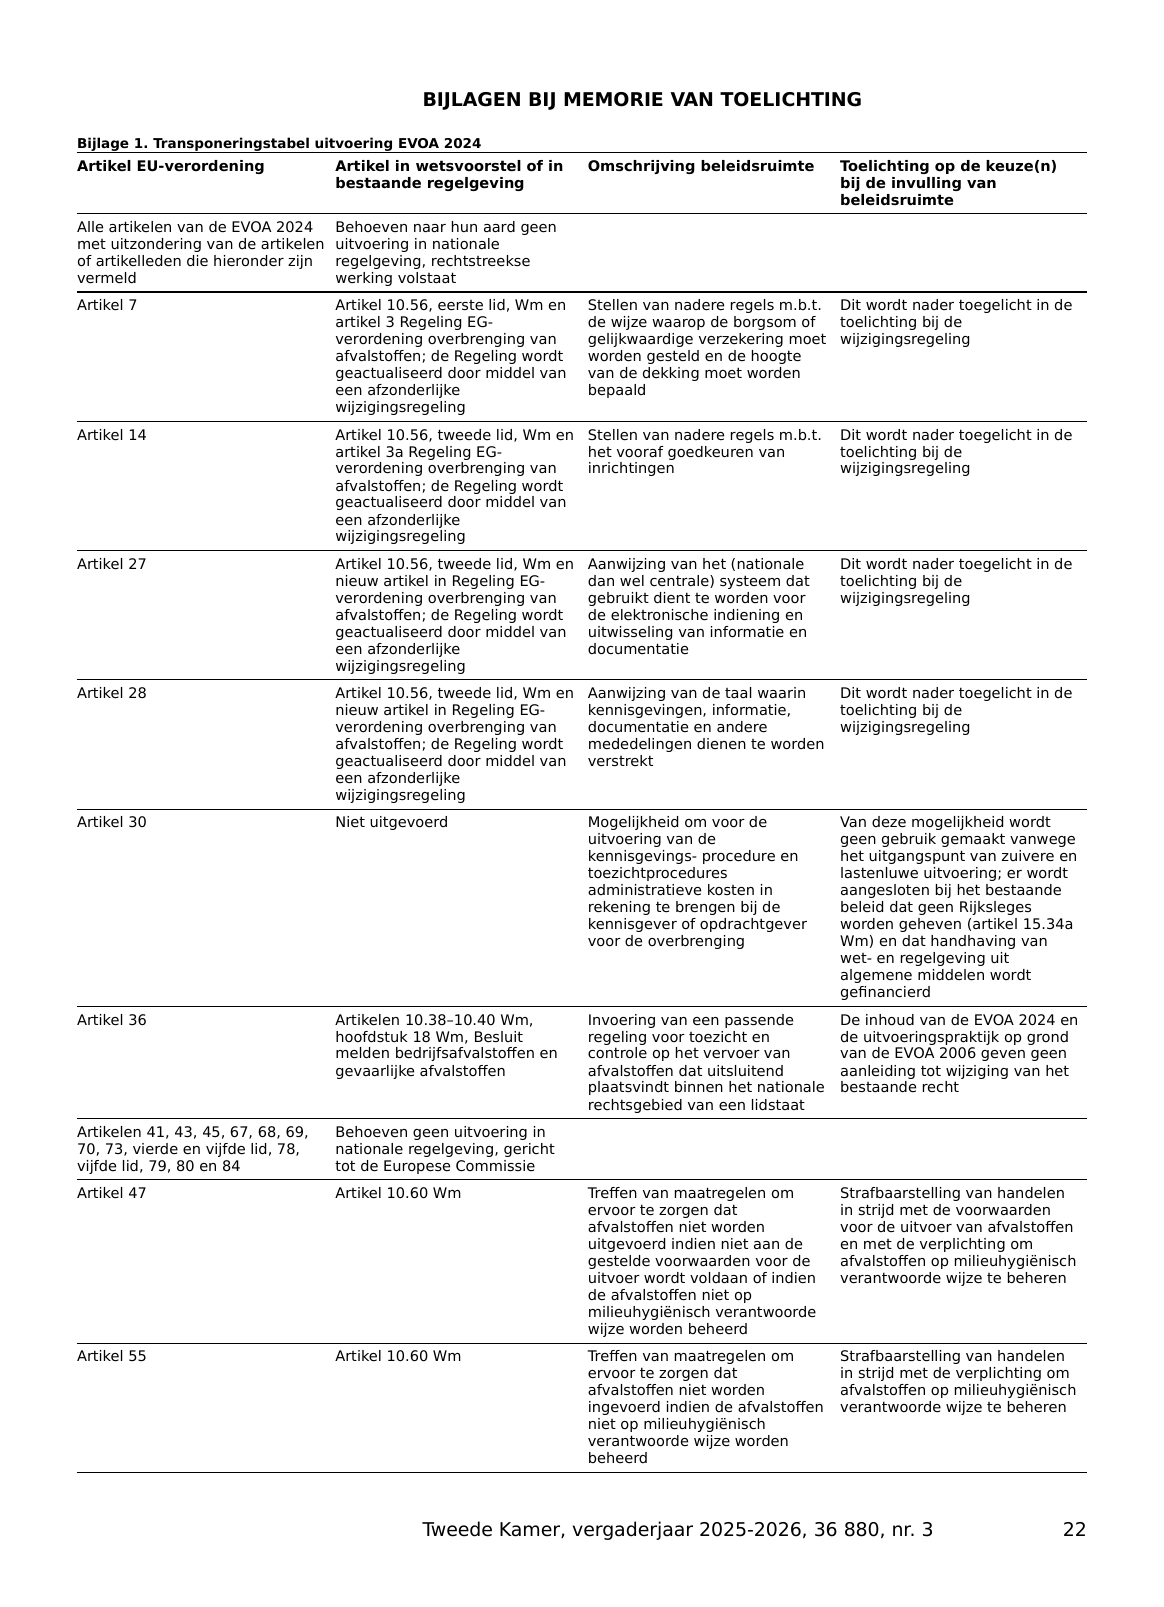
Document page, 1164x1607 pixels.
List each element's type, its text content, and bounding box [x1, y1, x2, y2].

table_cell Artikel 10.60 Wm [329, 1344, 582, 1472]
table_cell Aanwijzing van het (nationale dan wel centrale) systeem dat gebruikt dient te worden voor de elektronische indiening en uitwisseling van informatie en documentatie [582, 551, 834, 679]
table_cell Artikel 14 [77, 422, 329, 550]
table_cell Behoeven geen uitvoering in nationale regelgeving, gericht tot de Europese Commissie [329, 1119, 582, 1179]
table_cell Invoering van een passende regeling voor toezicht en controle op het vervoer van afvalstoffen dat uitsluitend plaatsvindt binnen het nationale rechtsgebied van een lidstaat [582, 1007, 834, 1118]
table_cell Niet uitgevoerd [329, 810, 582, 1006]
table_cell Artikelen 41, 43, 45, 67, 68, 69, 70, 73, vierde en vijfde lid, 78, vijfde lid, 79, 80 en 84 [77, 1119, 329, 1179]
table_cell Artikel 10.60 Wm [329, 1180, 582, 1343]
table_cell Artikel in wetsvoorstel of in bestaande regelgeving [329, 153, 582, 213]
table_cell Treffen van maatregelen om ervoor te zorgen dat afvalstoffen niet worden ingevoerd indien de afvalstoffen niet op milieuhygiënisch verantwoorde wijze worden beheerd [582, 1344, 834, 1472]
table_cell Omschrijving beleidsruimte [582, 153, 834, 213]
table_header Bijlage 1. Transponeringstabel uitvoering EVOA 2024 [77, 136, 1087, 152]
table_cell Artikel 10.56, tweede lid, Wm en artikel 3a Regeling EG-verordening overbrenging van afvalstoffen; de Regeling wordt geactualiseerd door middel van een afzonderlijke wijzigingsregeling [329, 422, 582, 550]
table_cell Mogelijkheid om voor de uitvoering van de kennisgevings- procedure en toezichtprocedures administratieve kosten in rekening te brengen bij de kennisgever of opdrachtgever voor de overbrenging [582, 810, 834, 1006]
table_cell Stellen van nadere regels m.b.t. de wijze waarop de borgsom of gelijkwaardige verzekering moet worden gesteld en de hoogte van de dekking moet worden bepaald [582, 293, 834, 421]
table_cell [834, 214, 1087, 291]
table_cell Behoeven naar hun aard geen uitvoering in nationale regelgeving, rechtstreekse werking volstaat [329, 214, 582, 291]
table_cell Dit wordt nader toegelicht in de toelichting bij de wijzigingsregeling [834, 551, 1087, 679]
table_cell Artikel EU-verordening [77, 153, 329, 213]
table_cell De inhoud van de EVOA 2024 en de uitvoeringspraktijk op grond van de EVOA 2006 geven geen aanleiding tot wijziging van het bestaande recht [834, 1007, 1087, 1118]
table_cell Artikel 10.56, eerste lid, Wm en artikel 3 Regeling EG-verordening overbrenging van afvalstoffen; de Regeling wordt geactualiseerd door middel van een afzonderlijke wijzigingsregeling [329, 293, 582, 421]
table_cell Dit wordt nader toegelicht in de toelichting bij de wijzigingsregeling [834, 293, 1087, 421]
table_cell Artikel 55 [77, 1344, 329, 1472]
table_cell Alle artikelen van de EVOA 2024 met uitzondering van de artikelen of artikelleden die hieronder zijn vermeld [77, 214, 329, 291]
table_cell Artikel 28 [77, 680, 329, 808]
subtitle BIJLAGEN BIJ MEMORIE VAN TOELICHTING [77, 89, 1087, 111]
table_cell Artikelen 10.38–10.40 Wm, hoofdstuk 18 Wm, Besluit melden bedrijfsafvalstoffen en gevaarlijke afvalstoffen [329, 1007, 582, 1118]
table_cell [582, 1119, 834, 1179]
table_cell Artikel 10.56, tweede lid, Wm en nieuw artikel in Regeling EG-verordening overbrenging van afvalstoffen; de Regeling wordt geactualiseerd door middel van een afzonderlijke wijzigingsregeling [329, 680, 582, 808]
table_cell Artikel 10.56, tweede lid, Wm en nieuw artikel in Regeling EG-verordening overbrenging van afvalstoffen; de Regeling wordt geactualiseerd door middel van een afzonderlijke wijzigingsregeling [329, 551, 582, 679]
table_cell Dit wordt nader toegelicht in de toelichting bij de wijzigingsregeling [834, 422, 1087, 550]
table_cell Van deze mogelijkheid wordt geen gebruik gemaakt vanwege het uitgangspunt van zuivere en lastenluwe uitvoering; er wordt aangesloten bij het bestaande beleid dat geen Rijksleges worden geheven (artikel 15.34a Wm) en dat handhaving van wet- en regelgeving uit algemene middelen wordt gefinancierd [834, 810, 1087, 1006]
table_cell Artikel 47 [77, 1180, 329, 1343]
table_cell Artikel 30 [77, 810, 329, 1006]
table_cell Dit wordt nader toegelicht in de toelichting bij de wijzigingsregeling [834, 680, 1087, 808]
table_cell [834, 1119, 1087, 1179]
table_cell Artikel 27 [77, 551, 329, 679]
table_cell Treffen van maatregelen om ervoor te zorgen dat afvalstoffen niet worden uitgevoerd indien niet aan de gestelde voorwaarden voor de uitvoer wordt voldaan of indien de afvalstoffen niet op milieuhygiënisch verantwoorde wijze worden beheerd [582, 1180, 834, 1343]
table_cell Aanwijzing van de taal waarin kennisgevingen, informatie, documentatie en andere mededelingen dienen te worden verstrekt [582, 680, 834, 808]
table_cell [582, 214, 834, 291]
table_cell Strafbaarstelling van handelen in strijd met de voorwaarden voor de uitvoer van afvalstoffen en met de verplichting om afvalstoffen op milieuhygiënisch verantwoorde wijze te beheren [834, 1180, 1087, 1343]
table_cell Toelichting op de keuze(n) bij de invulling van beleidsruimte [834, 153, 1087, 213]
table_cell Stellen van nadere regels m.b.t. het vooraf goedkeuren van inrichtingen [582, 422, 834, 550]
table_cell Artikel 36 [77, 1007, 329, 1118]
table_cell Artikel 7 [77, 293, 329, 421]
table_cell Strafbaarstelling van handelen in strijd met de verplichting om afvalstoffen op milieuhygiënisch verantwoorde wijze te beheren [834, 1344, 1087, 1472]
